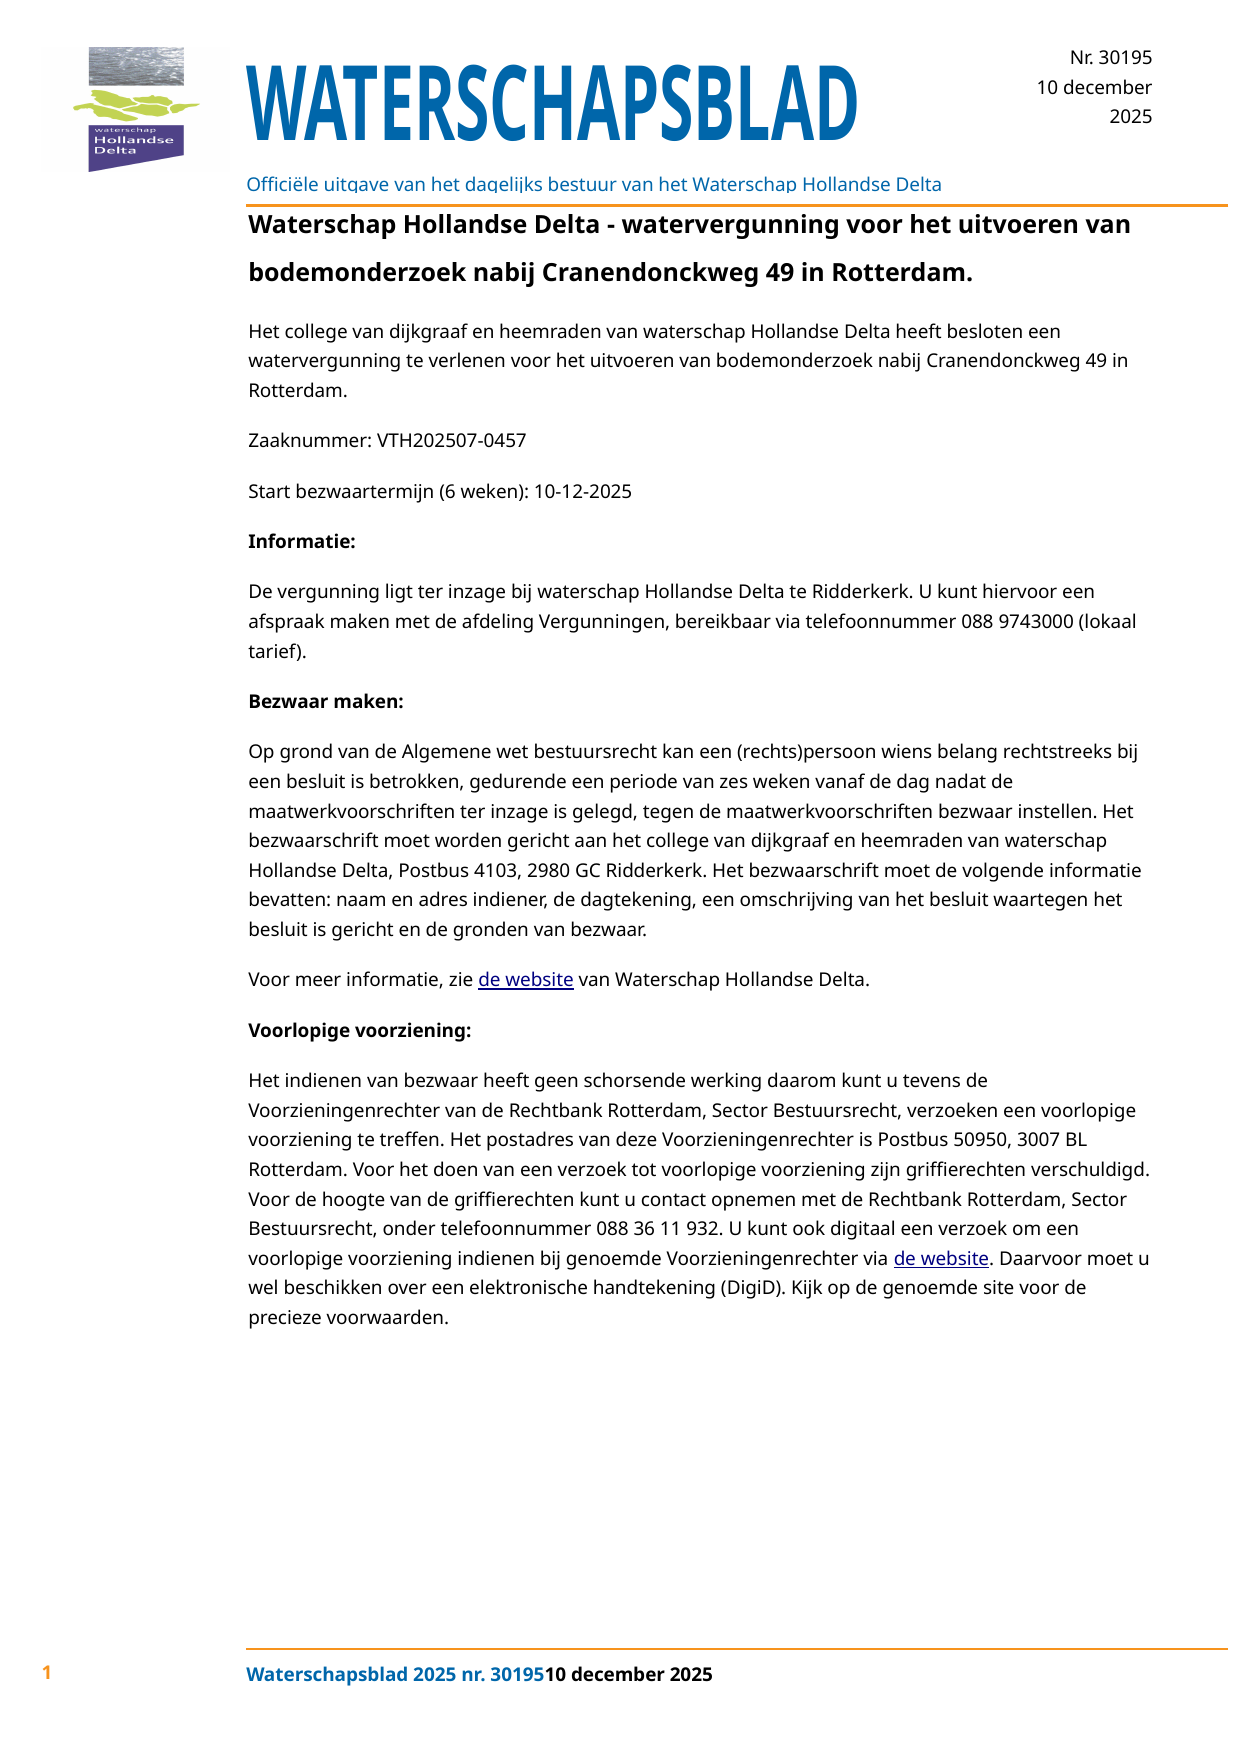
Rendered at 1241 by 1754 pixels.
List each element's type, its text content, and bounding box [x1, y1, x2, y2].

text Het college van dijkgraaf en heemraden van waterschap Hollandse Delta heeft besloten een watervergunning te verlenen voor het uitvoeren van bodemonderzoek nabij Cranendonckweg 49 in Rotterdam. [248, 318, 1152, 403]
text Op grond van de Algemene wet bestuursrecht kan een (rechts)persoon wiens belang rechtstreeks bij een besluit is betrokken, gedurende een periode van zes weken vanaf de dag nadat de maatwerkvoorschriften ter inzage is gelegd, tegen de maatwerkvoorschriften bezwaar instellen. Het bezwaarschrift moet worden gericht aan het college van dijkgraaf en heemraden van waterschap Hollandse Delta, Postbus 4103, 2980 GC Ridderkerk. Het bezwaarschrift moet de volgende informatie bevatten: naam en adres indiener, de dagtekening, een omschrijving van het besluit waartegen het besluit is gericht en de gronden van bezwaar. [248, 739, 1152, 942]
text Waterschap Hollandse Delta - watervergunning voor het uitvoeren van bodemonderzoek nabij Cranendonckweg 49 in Rotterdam. [248, 207, 1152, 288]
text Informatie: [248, 528, 1152, 554]
text Start bezwaartermijn (6 weken): 10-12-2025 [248, 478, 1152, 504]
text Voor meer informatie, zie de website van Waterschap Hollandse Delta. [248, 967, 1152, 992]
text Voorlopige voorziening: [248, 1017, 1152, 1043]
text De vergunning ligt ter inzage bij waterschap Hollandse Delta te Ridderkerk. U kunt hiervoor een afspraak maken met de afdeling Vergunningen, bereikbaar via telefoonnummer 088 9743000 (lokaal tarief). [248, 579, 1152, 664]
text Bezwaar maken: [248, 688, 1152, 714]
picture [41, 47, 231, 172]
text Het indienen van bezwaar heeft geen schorsende werking daarom kunt u tevens de Voorzieningenrechter van de Rechtbank Rotterdam, Sector Bestuursrecht, verzoeken een voorlopige voorziening te treffen. Het postadres van deze Voorzieningenrechter is Postbus 50950, 3007 BL Rotterdam. Voor het doen van een verzoek tot voorlopige voorziening zijn griffierechten verschuldigd. Voor de hoogte van de griffierechten kunt u contact opnemen met de Rechtbank Rotterdam, Sector Bestuursrecht, onder telefoonnummer 088 36 11 932. U kunt ook digitaal een verzoek om een voorlopige voorziening indienen bij genoemde Voorzieningenrechter via de website. Daarvoor moet u wel beschikken over een elektronische handtekening (DigiD). Kijk op de genoemde site voor de precieze voorwaarden. [248, 1067, 1152, 1330]
text Zaaknummer: VTH202507-0457 [248, 427, 1152, 453]
